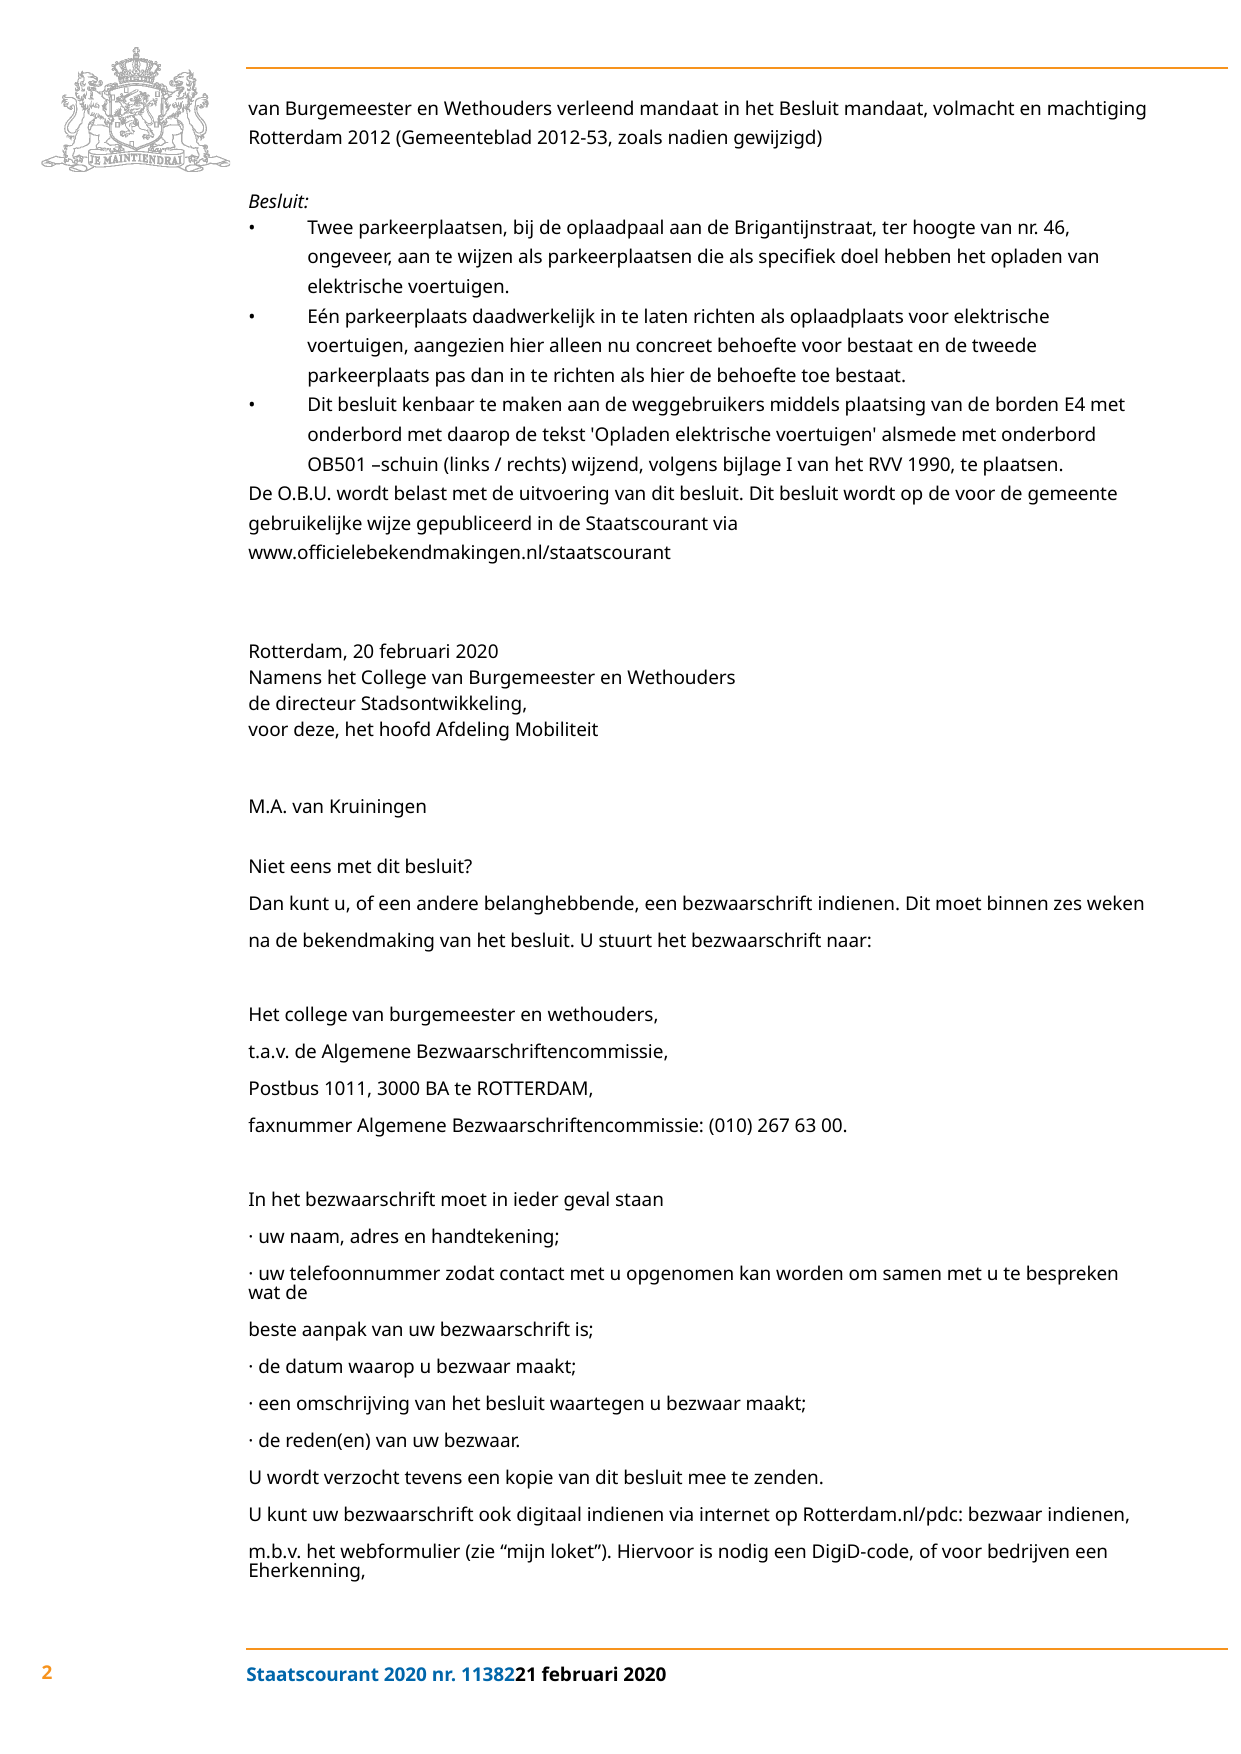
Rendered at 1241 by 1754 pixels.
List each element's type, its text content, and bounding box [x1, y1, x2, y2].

text Niet eens met dit besluit? [248, 858, 1152, 877]
text U kunt uw bezwaarschrift ook digitaal indienen via internet op Rotterdam.nl/pdc: bezwaar indienen, [248, 1506, 1152, 1525]
text de directeur Stadsontwikkeling, [248, 690, 1152, 716]
list Dit besluit kenbaar te maken aan de weggebruikers middels plaatsing van de borden E4 met onderbord met daarop de tekst 'Opladen elektrische voertuigen' alsmede met onderbord OB501 –schuin (links / rechts) wijzend, volgens bijlage I van het RVV 1990, te plaatsen. [248, 392, 1152, 476]
text · uw telefoonnummer zodat contact met u opgenomen kan worden om samen met u te bespreken wat de [248, 1265, 1152, 1303]
text m.b.v. het webformulier (zie “mijn loket”). Hiervoor is nodig een DigiD-code, of voor bedrijven een Eherkenning, [248, 1543, 1152, 1582]
text · een omschrijving van het besluit waartegen u bezwaar maakt; [248, 1395, 1152, 1414]
text Postbus 1011, 3000 BA te ROTTERDAM, [248, 1080, 1152, 1099]
text t.a.v. de Algemene Bezwaarschriftencommissie, [248, 1043, 1152, 1062]
text · uw naam, adres en handtekening; [248, 1228, 1152, 1247]
text M.A. van Kruiningen [248, 793, 1152, 819]
list Eén parkeerplaats daadwerkelijk in te laten richten als oplaadplaats voor elektrische voertuigen, aangezien hier alleen nu concreet behoefte voor bestaat en de tweede parkeerplaats pas dan in te richten als hier de behoefte toe bestaat. [248, 303, 1152, 388]
text · de reden(en) van uw bezwaar. [248, 1432, 1152, 1451]
text U wordt verzocht tevens een kopie van dit besluit mee te zenden. [248, 1469, 1152, 1488]
list Twee parkeerplaatsen, bij de oplaadpaal aan de Brigantijnstraat, ter hoogte van nr. 46, ongeveer, aan te wijzen als parkeerplaatsen die als specifiek doel hebben het opladen van elektrische voertuigen. [248, 214, 1152, 299]
text van Burgemeester en Wethouders verleend mandaat in het Besluit mandaat, volmacht en machtiging Rotterdam 2012 (Gemeenteblad 2012-53, zoals nadien gewijzigd) [248, 95, 1152, 150]
text Dan kunt u, of een andere belanghebbende, een bezwaarschrift indienen. Dit moet binnen zes weken [248, 895, 1152, 914]
text voor deze, het hoofd Afdeling Mobiliteit [248, 716, 1152, 742]
text De O.B.U. wordt belast met de uitvoering van dit besluit. Dit besluit wordt op de voor de gemeente gebruikelijke wijze gepubliceerd in de Staatscourant via www.officielebekendmakingen.nl/staatscourant [248, 480, 1152, 565]
text na de bekendmaking van het besluit. U stuurt het bezwaarschrift naar: [248, 932, 1152, 951]
text Het college van burgemeester en wethouders, [248, 1006, 1152, 1025]
text Rotterdam, 20 februari 2020 [248, 639, 1152, 664]
picture [41, 47, 231, 172]
text Namens het College van Burgemeester en Wethouders [248, 664, 1152, 690]
text · de datum waarop u bezwaar maakt; [248, 1358, 1152, 1377]
text beste aanpak van uw bezwaarschrift is; [248, 1321, 1152, 1341]
text In het bezwaarschrift moet in ieder geval staan [248, 1191, 1152, 1210]
text faxnummer Algemene Bezwaarschriftencommissie: (010) 267 63 00. [248, 1117, 1152, 1136]
text Besluit: [248, 188, 1152, 214]
